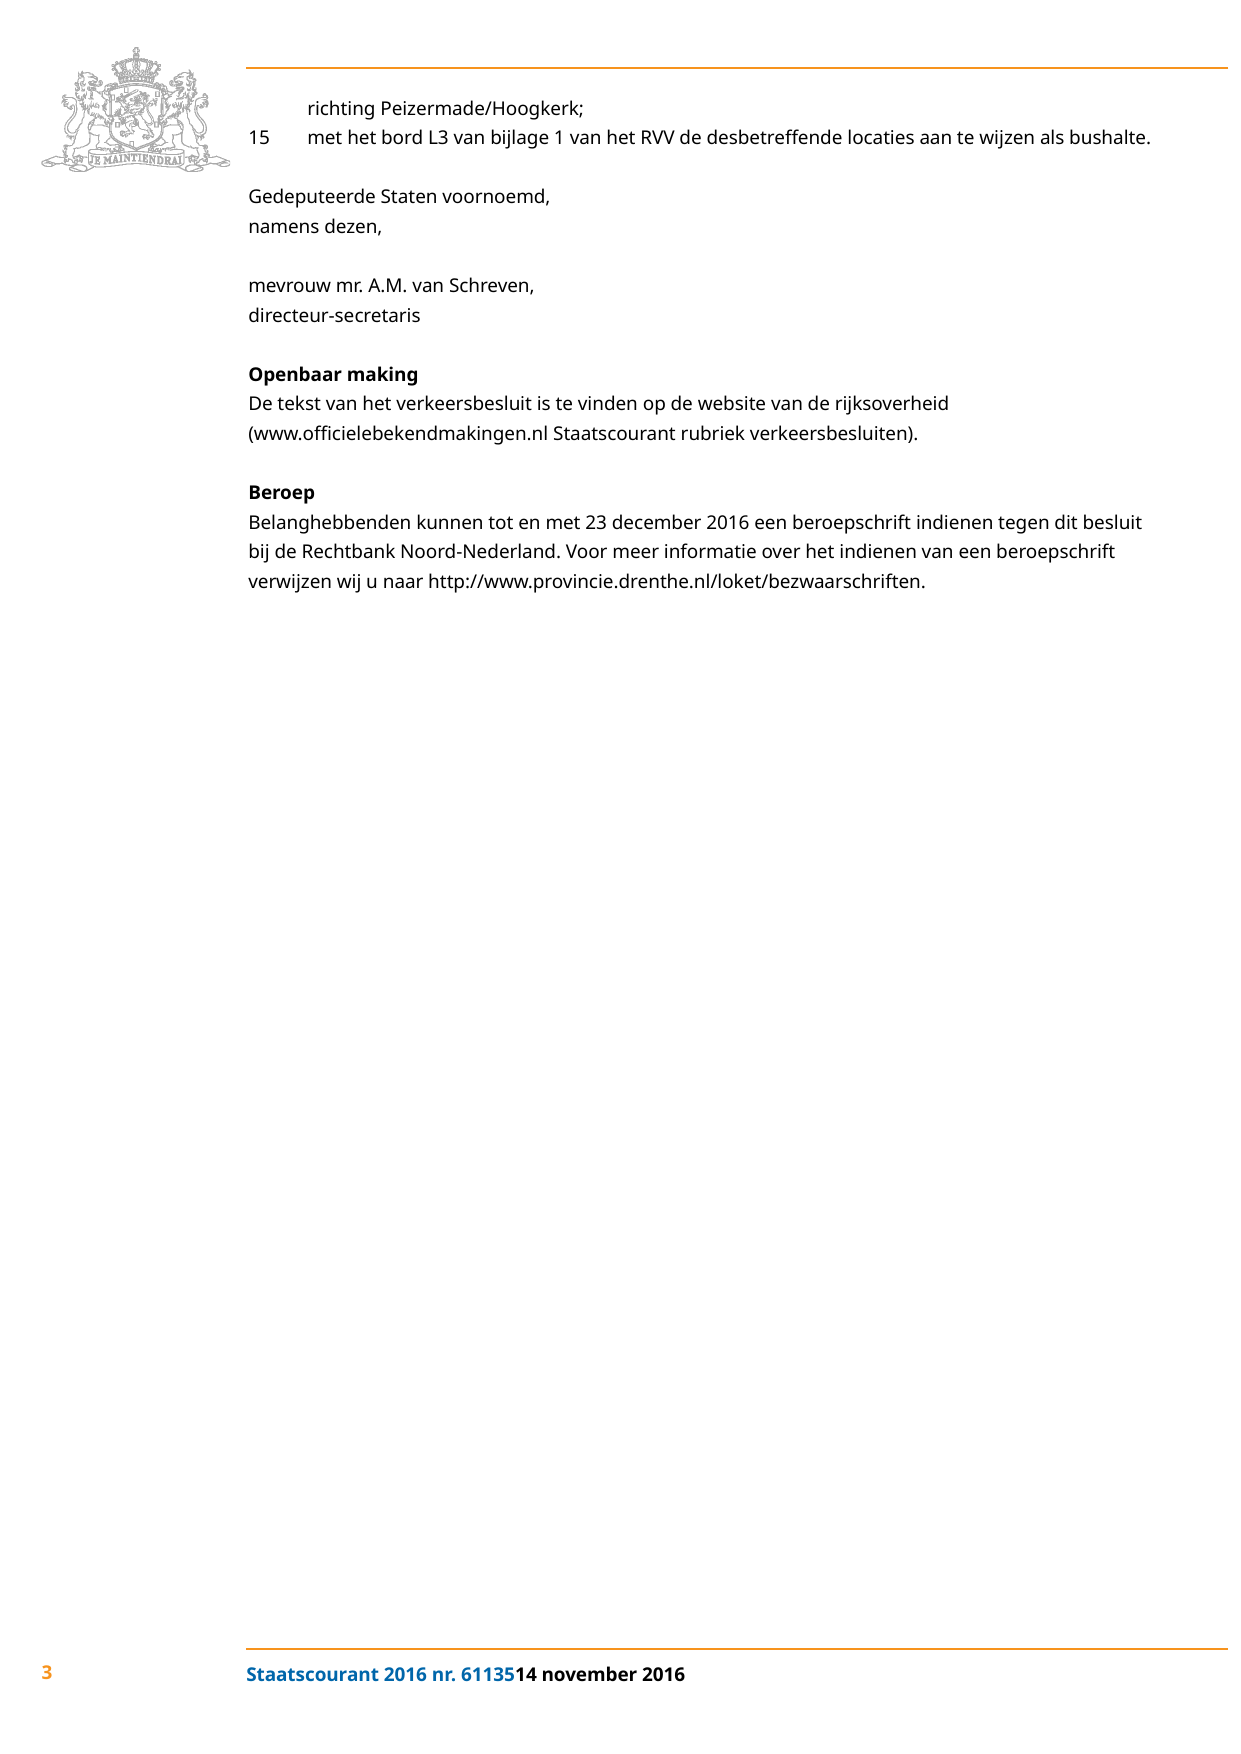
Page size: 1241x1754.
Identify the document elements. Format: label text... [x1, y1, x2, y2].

text Belanghebbenden kunnen tot en met 23 december 2016 een beroepschrift indienen tegen dit besluit bij de Rechtbank Noord-Nederland. Voor meer informatie over het indienen van een beroepschrift verwijzen wij u naar http://www.provincie.drenthe.nl/loket/bezwaarschriften. [248, 509, 1152, 594]
text directeur-secretaris [248, 302, 1152, 328]
text Openbaar making [248, 361, 1152, 387]
picture [41, 47, 231, 172]
text mevrouw mr. A.M. van Schreven, [248, 272, 1152, 298]
text Beroep [248, 479, 1152, 505]
text namens dezen, [248, 213, 1152, 239]
list richting Peizermade/Hoogkerk; [248, 95, 1152, 121]
text De tekst van het verkeersbesluit is te vinden op de website van de rijksoverheid (www.officielebekendmakingen.nl Staatscourant rubriek verkeersbesluiten). [248, 391, 1152, 446]
text Gedeputeerde Staten voornoemd, [248, 183, 1152, 209]
list met het bord L3 van bijlage 1 van het RVV de desbetreffende locaties aan te wijzen als bushalte. [248, 124, 1152, 150]
